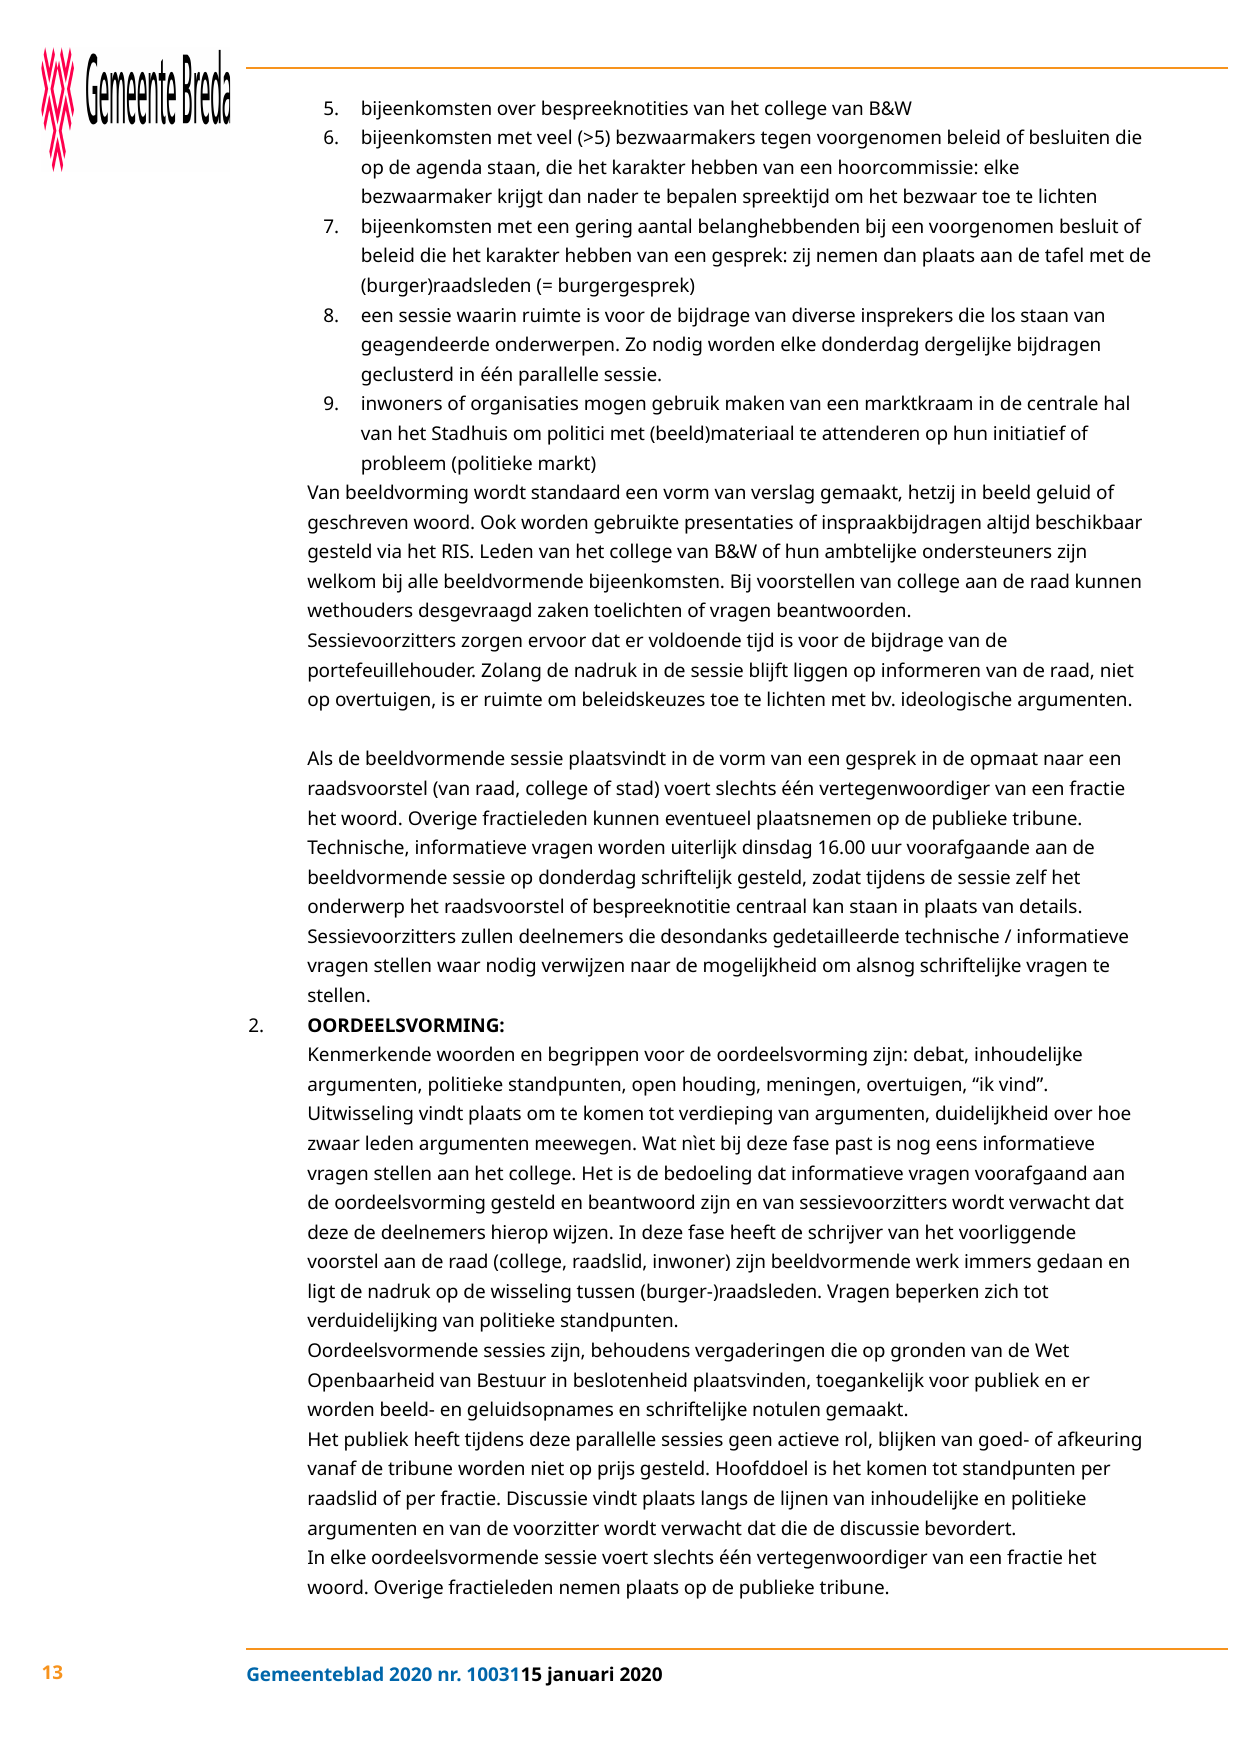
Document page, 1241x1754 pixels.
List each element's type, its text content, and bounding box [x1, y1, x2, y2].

list Technische, informatieve vragen worden uiterlijk dinsdag 16.00 uur voorafgaande aan de beeldvormende sessie op donderdag schriftelijk gesteld, zodat tijdens de sessie zelf het onderwerp het raadsvoorstel of bespreeknotitie centraal kan staan in plaats van details. Sessievoorzitters zullen deelnemers die desondanks gedetailleerde technische / informatieve vragen stellen waar nodig verwijzen naar de mogelijkheid om alsnog schriftelijke vragen te stellen. [248, 834, 1152, 1008]
list OORDEELSVORMING: [248, 1012, 1152, 1038]
list In elke oordeelsvormende sessie voert slechts één vertegenwoordiger van een fractie het woord. Overige fractieleden nemen plaats op de publieke tribune. [248, 1544, 1152, 1600]
list een sessie waarin ruimte is voor de bijdrage van diverse insprekers die los staan van geagendeerde onderwerpen. Zo nodig worden elke donderdag dergelijke bijdragen geclusterd in één parallelle sessie. [323, 302, 1152, 387]
list Van beeldvorming wordt standaard een vorm van verslag gemaakt, hetzij in beeld geluid of geschreven woord. Ook worden gebruikte presentaties of inspraakbijdragen altijd beschikbaar gesteld via het RIS. Leden van het college van B&W of hun ambtelijke ondersteuners zijn welkom bij alle beeldvormende bijeenkomsten. Bij voorstellen van college aan de raad kunnen wethouders desgevraagd zaken toelichten of vragen beantwoorden. [248, 479, 1152, 623]
list inwoners of organisaties mogen gebruik maken van een marktkraam in de centrale hal van het Stadhuis om politici met (beeld)materiaal te attenderen op hun initiatief of probleem (politieke markt) [323, 391, 1152, 476]
list Het publiek heeft tijdens deze parallelle sessies geen actieve rol, blijken van goed- of afkeuring vanaf de tribune worden niet op prijs gesteld. Hoofddoel is het komen tot standpunten per raadslid of per fractie. Discussie vindt plaats langs de lijnen van inhoudelijke en politieke argumenten en van de voorzitter wordt verwacht dat die de discussie bevordert. [248, 1426, 1152, 1541]
list bijeenkomsten met veel (>5) bezwaarmakers tegen voorgenomen beleid of besluiten die op de agenda staan, die het karakter hebben van een hoorcommissie: elke bezwaarmaker krijgt dan nader te bepalen spreektijd om het bezwaar toe te lichten [323, 124, 1152, 209]
list bijeenkomsten met een gering aantal belanghebbenden bij een voorgenomen besluit of beleid die het karakter hebben van een gesprek: zij nemen dan plaats aan de tafel met de (burger)raadsleden (= burgergesprek) [323, 213, 1152, 298]
list Oordeelsvormende sessies zijn, behoudens vergaderingen die op gronden van de Wet Openbaarheid van Bestuur in beslotenheid plaatsvinden, toegankelijk voor publiek en er worden beeld- en geluidsopnames en schriftelijke notulen gemaakt. [248, 1337, 1152, 1422]
list Kenmerkende woorden en begrippen voor de oordeelsvorming zijn: debat, inhoudelijke argumenten, politieke standpunten, open houding, meningen, overtuigen, “ik vind”. Uitwisseling vindt plaats om te komen tot verdieping van argumenten, duidelijkheid over hoe zwaar leden argumenten meewegen. Wat nìet bij deze fase past is nog eens informatieve vragen stellen aan het college. Het is de bedoeling dat informatieve vragen voorafgaand aan de oordeelsvorming gesteld en beantwoord zijn en van sessievoorzitters wordt verwacht dat deze de deelnemers hierop wijzen. In deze fase heeft de schrijver van het voorliggende voorstel aan de raad (college, raadslid, inwoner) zijn beeldvormende werk immers gedaan en ligt de nadruk op de wisseling tussen (burger-)raadsleden. Vragen beperken zich tot verduidelijking van politieke standpunten. [248, 1041, 1152, 1333]
list Sessievoorzitters zorgen ervoor dat er voldoende tijd is voor de bijdrage van de portefeuillehouder. Zolang de nadruk in de sessie blijft liggen op informeren van de raad, niet op overtuigen, is er ruimte om beleidskeuzes toe te lichten met bv. ideologische argumenten. [248, 627, 1152, 712]
list bijeenkomsten over bespreeknotities van het college van B&W [323, 95, 1152, 121]
list Als de beeldvormende sessie plaatsvindt in de vorm van een gesprek in de opmaat naar een raadsvoorstel (van raad, college of stad) voert slechts één vertegenwoordiger van een fractie het woord. Overige fractieleden kunnen eventueel plaatsnemen op de publieke tribune. [248, 746, 1152, 831]
picture [41, 47, 231, 172]
